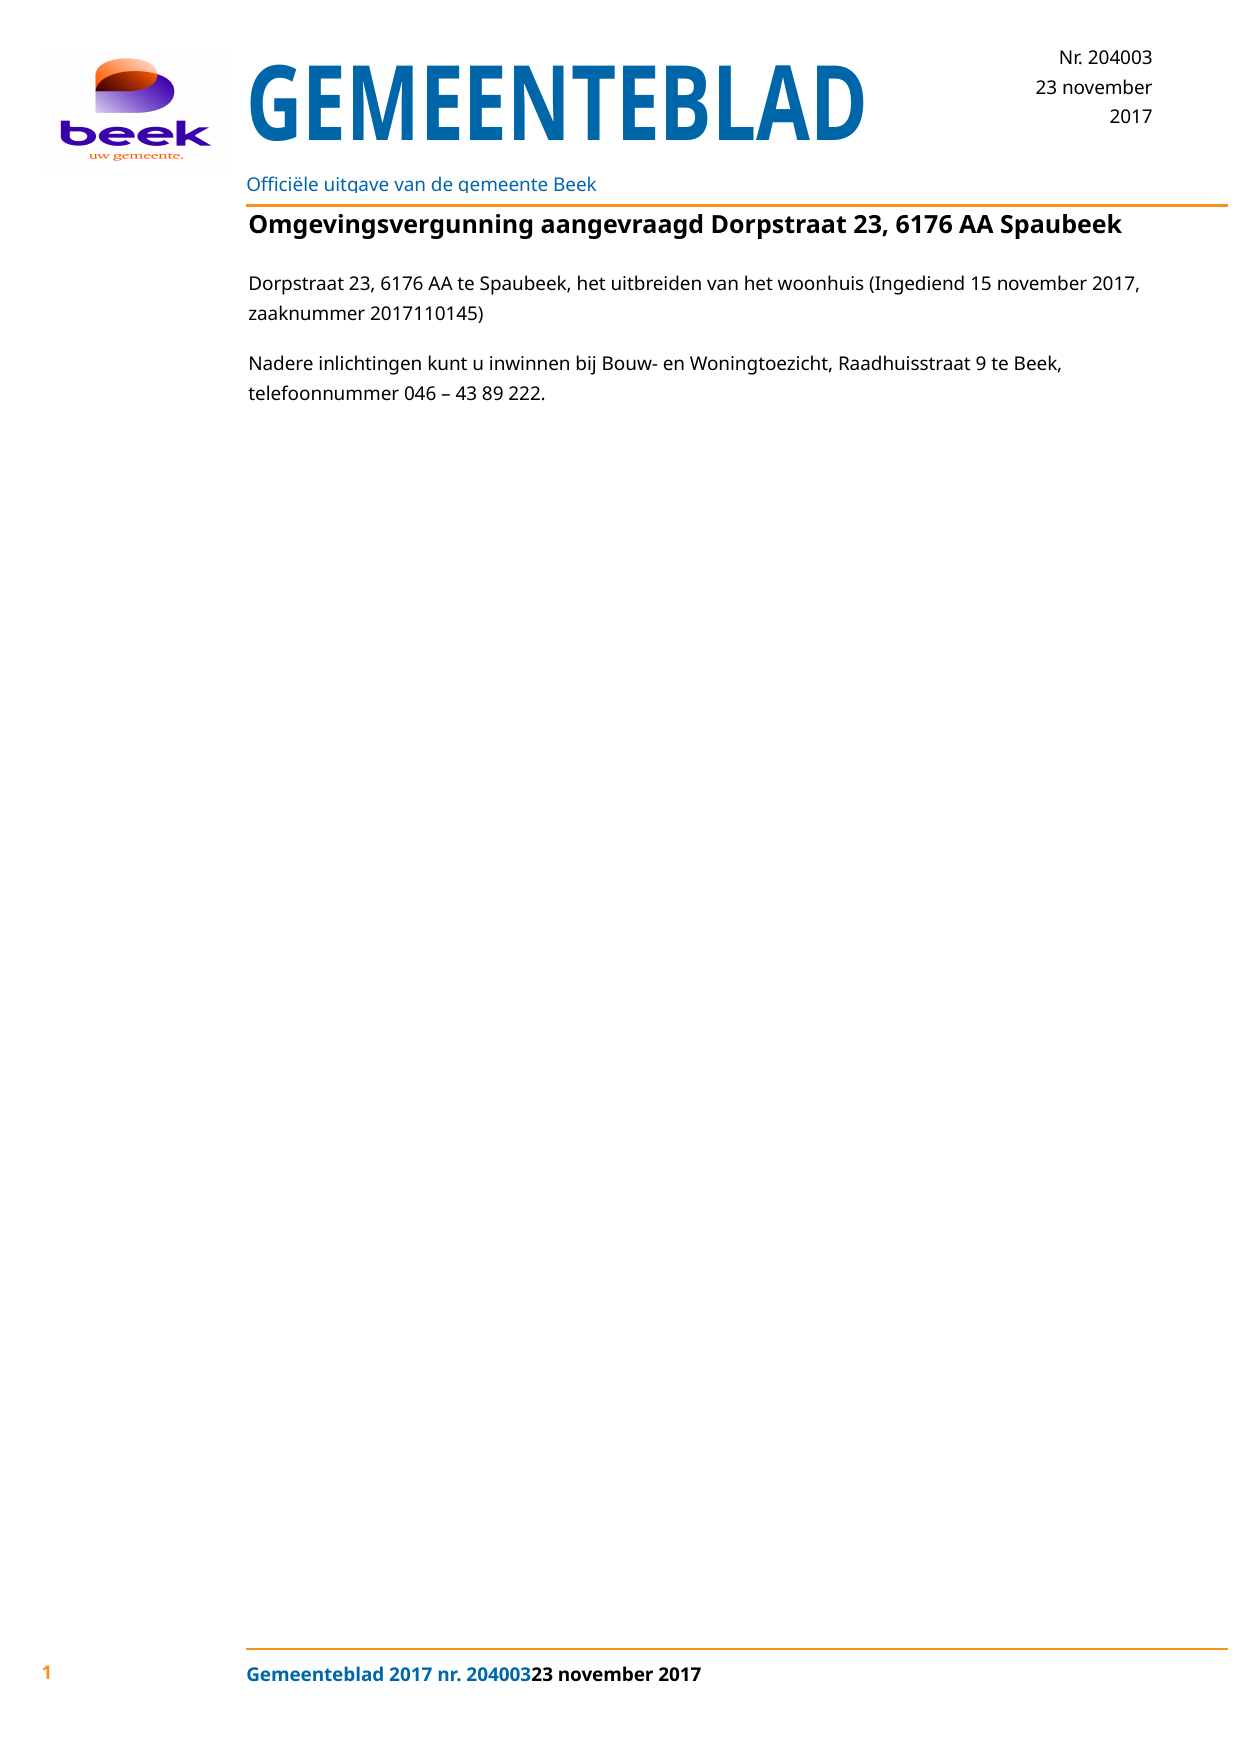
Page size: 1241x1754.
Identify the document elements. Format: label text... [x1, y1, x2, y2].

picture [41, 47, 231, 172]
text Dorpstraat 23, 6176 AA te Spaubeek, het uitbreiden van het woonhuis (Ingediend 15 november 2017, zaaknummer 2017110145) [248, 270, 1152, 326]
text Nadere inlichtingen kunt u inwinnen bij Bouw- en Woningtoezicht, Raadhuisstraat 9 te Beek, telefoonnummer 046 – 43 89 222. [248, 350, 1152, 406]
text Omgevingsvergunning aangevraagd Dorpstraat 23, 6176 AA Spaubeek [248, 207, 1152, 241]
